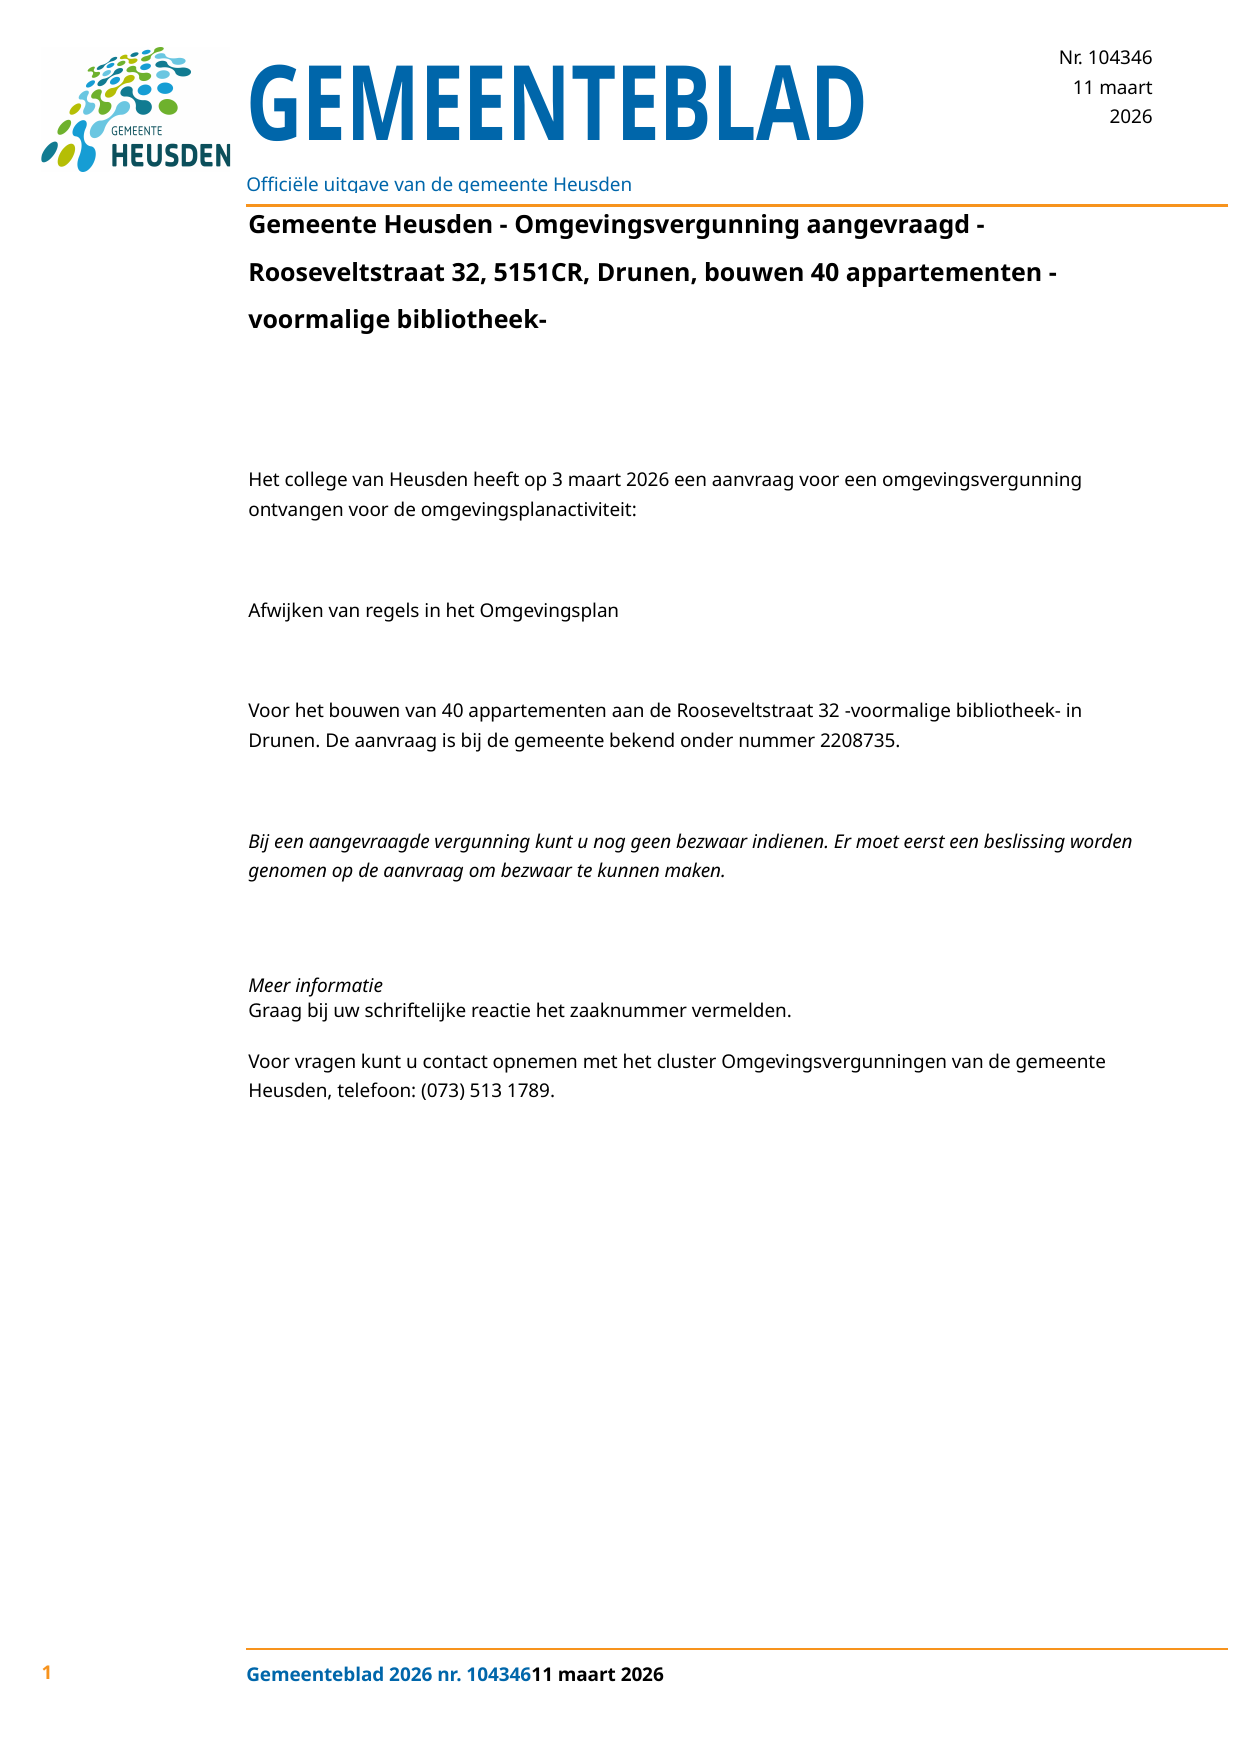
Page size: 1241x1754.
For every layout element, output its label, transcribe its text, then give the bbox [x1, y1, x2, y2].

text Voor vragen kunt u contact opnemen met het cluster Omgevingsvergunningen van de gemeente Heusden, telefoon: (073) 513 1789. [248, 1048, 1152, 1103]
text Gemeente Heusden - Omgevingsvergunning aangevraagd - Rooseveltstraat 32, 5151CR, Drunen, bouwen 40 appartementen -voormalige bibliotheek- [248, 207, 1152, 336]
picture [41, 47, 231, 172]
text Voor het bouwen van 40 appartementen aan de Rooseveltstraat 32 -voormalige bibliotheek- in Drunen. De aanvraag is bij de gemeente bekend onder nummer 2208735. [248, 698, 1152, 753]
text Afwijken van regels in het Omgevingsplan [248, 597, 1152, 622]
text Het college van Heusden heeft op 3 maart 2026 een aanvraag voor een omgevingsvergunning ontvangen voor de omgevingsplanactiviteit: [248, 466, 1152, 522]
text Graag bij uw schriftelijke reactie het zaaknummer vermelden. [248, 998, 1152, 1023]
text Meer informatie [248, 972, 1152, 998]
text Bij een aangevraagde vergunning kunt u nog geen bezwaar indienen. Er moet eerst een beslissing worden genomen op de aanvraag om bezwaar te kunnen maken. [248, 828, 1152, 883]
